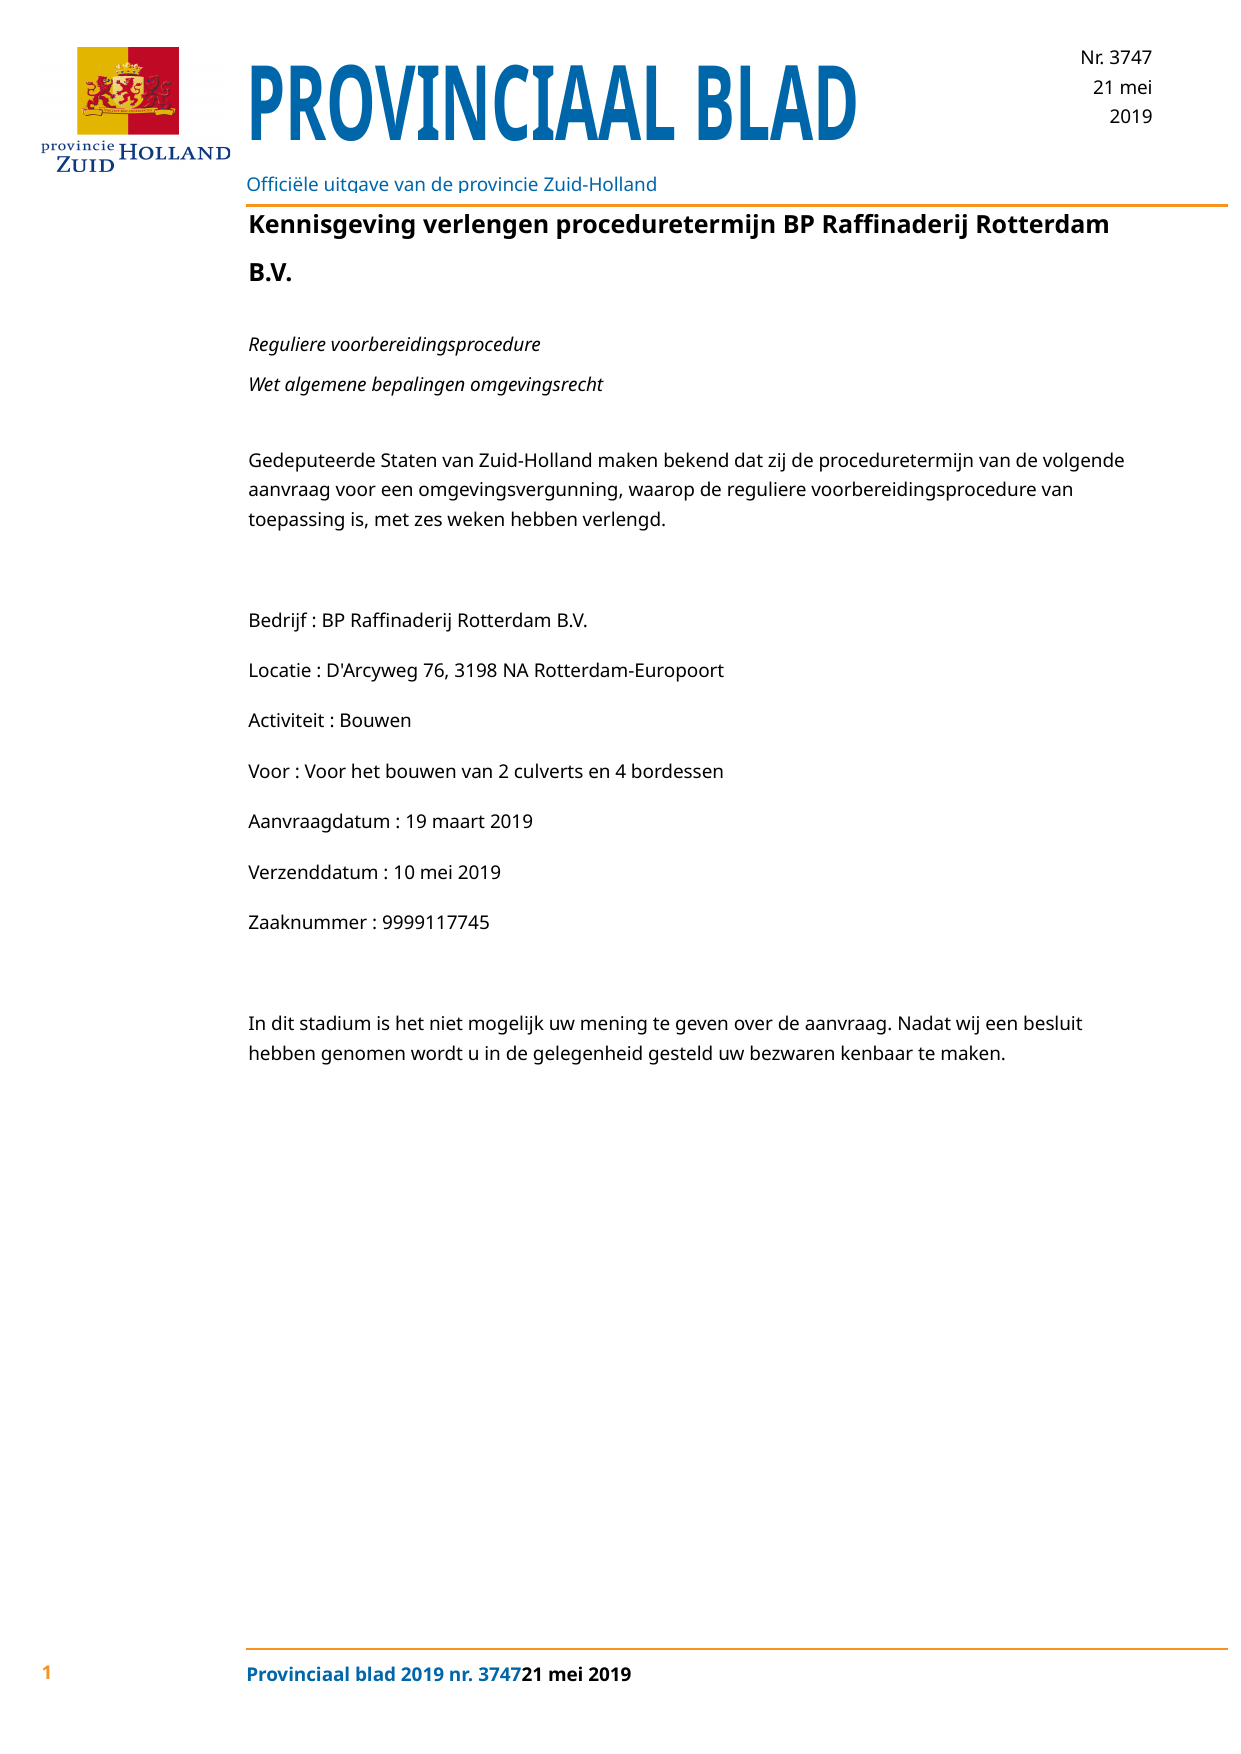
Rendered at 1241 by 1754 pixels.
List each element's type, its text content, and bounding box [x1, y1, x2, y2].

picture [41, 47, 231, 172]
text Wet algemene bepalingen omgevingsrecht [248, 371, 1152, 396]
text Kennisgeving verlengen proceduretermijn BP Raffinaderij Rotterdam B.V. [248, 207, 1152, 288]
text Gedeputeerde Staten van Zuid-Holland maken bekend dat zij de proceduretermijn van de volgende aanvraag voor een omgevingsvergunning, waarop de reguliere voorbereidingsprocedure van toepassing is, met zes weken hebben verlengd. [248, 447, 1152, 532]
text Bedrijf : BP Raffinaderij Rotterdam B.V. [248, 607, 1152, 633]
text Voor : Voor het bouwen van 2 culverts en 4 bordessen [248, 758, 1152, 784]
text Locatie : D'Arcyweg 76, 3198 NA Rotterdam-Europoort [248, 657, 1152, 683]
text Activiteit : Bouwen [248, 708, 1152, 733]
text In dit stadium is het niet mogelijk uw mening te geven over de aanvraag. Nadat wij een besluit hebben genomen wordt u in de gelegenheid gesteld uw bezwaren kenbaar te maken. [248, 1010, 1152, 1066]
text Reguliere voorbereidingsprocedure [248, 331, 1152, 357]
text Verzenddatum : 10 mei 2019 [248, 859, 1152, 885]
text Zaaknummer : 9999117745 [248, 909, 1152, 935]
text Aanvraagdatum : 19 maart 2019 [248, 808, 1152, 834]
